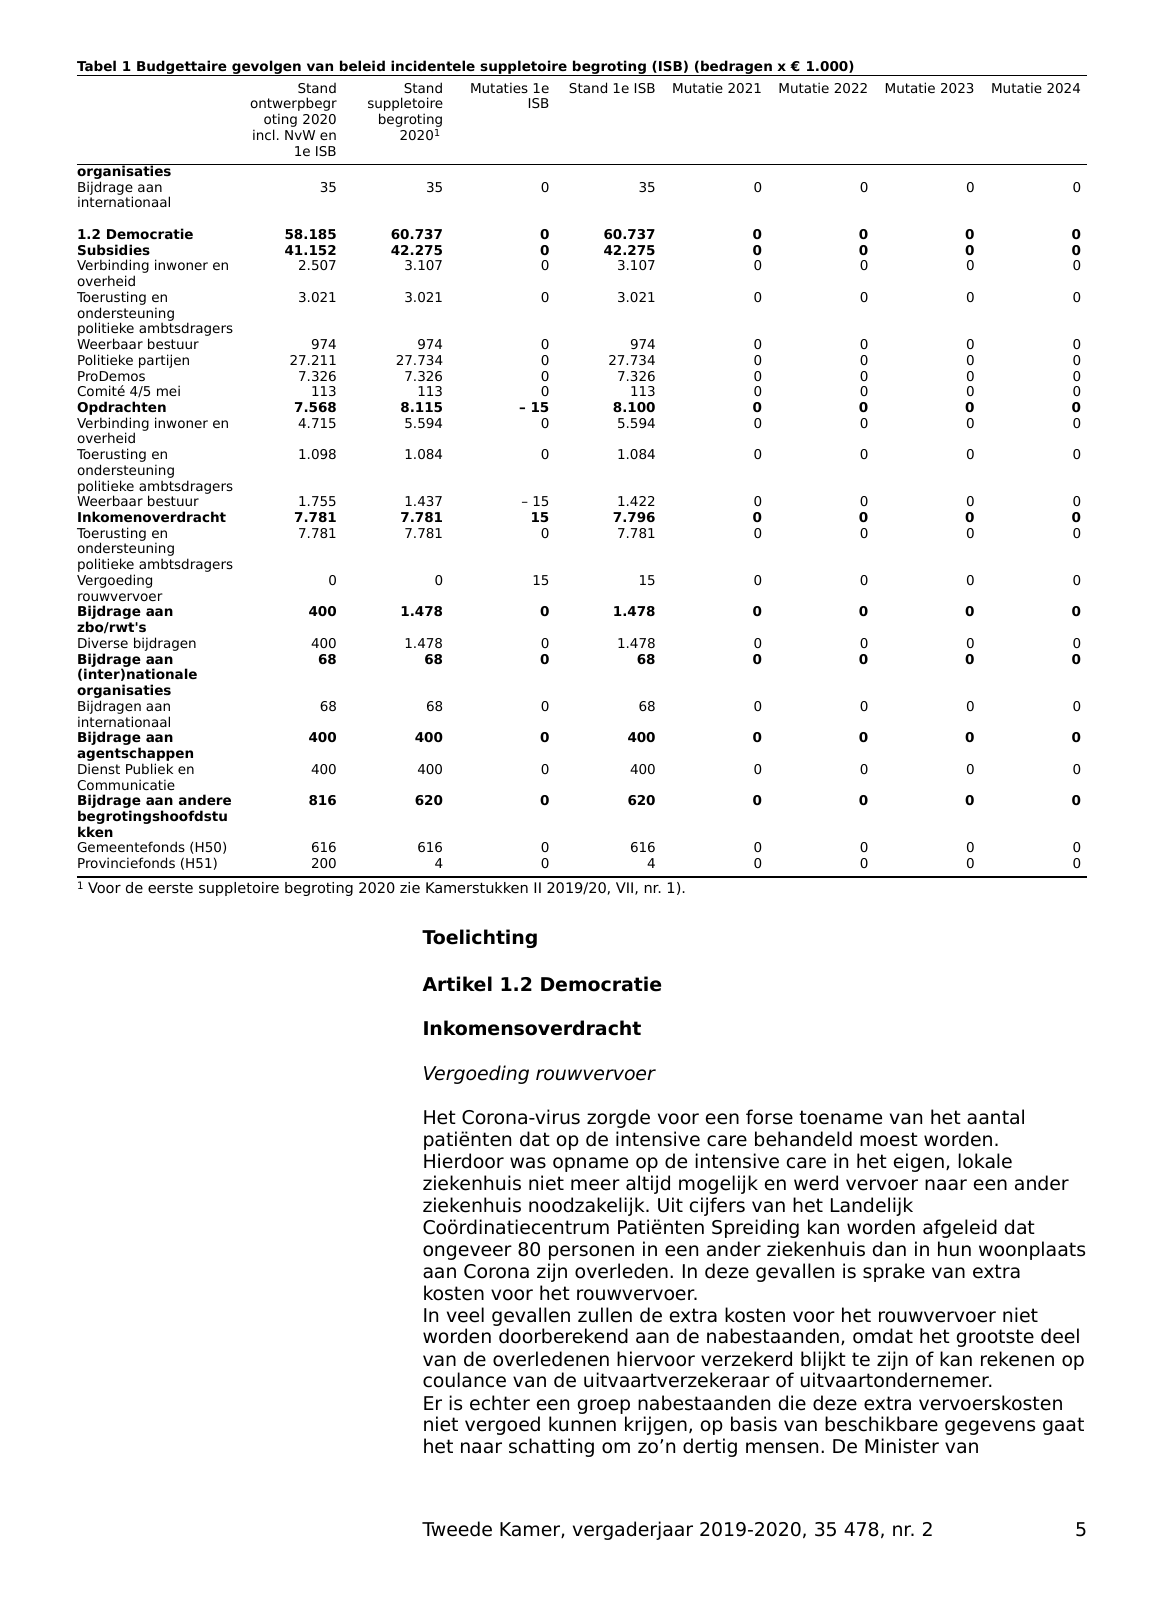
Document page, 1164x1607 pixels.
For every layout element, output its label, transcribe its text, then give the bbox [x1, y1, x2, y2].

table_cell 113 [236, 384, 342, 400]
table_cell 8.115 [343, 400, 449, 416]
table_cell 2.507 [236, 258, 342, 290]
table_cell 400 [236, 604, 342, 636]
table_cell 7.796 [555, 510, 661, 526]
table_cell 0 [768, 793, 874, 840]
subtitle Artikel 1.2 Democratie [422, 974, 1087, 996]
table_cell 0 [874, 494, 980, 510]
table_cell Bijdrage aan andere begrotingshoofdstukken [77, 793, 236, 840]
table_cell 113 [343, 384, 449, 400]
table_cell 0 [768, 699, 874, 730]
table_cell 616 [343, 840, 449, 856]
table_cell 0 [449, 651, 555, 699]
table_cell [343, 165, 449, 179]
table_cell 0 [874, 243, 980, 258]
table_cell 0 [661, 227, 768, 242]
table_cell [768, 211, 874, 227]
table_cell – 15 [449, 494, 555, 510]
table_cell 7.568 [236, 400, 342, 416]
table_cell 0 [768, 353, 874, 368]
table_cell 0 [661, 526, 768, 573]
table_cell [661, 211, 768, 227]
table_cell 0 [343, 573, 449, 604]
table_cell Bijdrage aan internationaal [77, 180, 236, 211]
table_cell [343, 211, 449, 227]
table_cell [980, 165, 1087, 179]
table_cell 0 [661, 636, 768, 651]
table_cell 0 [980, 384, 1087, 400]
table_cell 35 [236, 180, 342, 211]
table_cell 0 [874, 227, 980, 242]
table_cell 620 [343, 793, 449, 840]
table_cell 4 [555, 856, 661, 876]
table_cell 616 [236, 840, 342, 856]
table_cell Bijdrage aan zbo/rwt's [77, 604, 236, 636]
table_cell 35 [343, 180, 449, 211]
table_cell 0 [980, 793, 1087, 840]
table_cell 60.737 [343, 227, 449, 242]
table_cell Stand 1e ISB [555, 76, 661, 164]
table_cell 1.084 [343, 447, 449, 494]
table_cell 0 [661, 856, 768, 876]
table_cell 0 [874, 510, 980, 526]
table_cell 0 [874, 180, 980, 211]
table_cell Mutatie 2023 [874, 76, 980, 164]
table_cell 0 [661, 447, 768, 494]
table_cell 0 [768, 258, 874, 290]
subtitle Toelichting [422, 927, 1087, 949]
table_cell 0 [236, 573, 342, 604]
table_cell 3.107 [343, 258, 449, 290]
table_cell Verbinding inwoner en overheid [77, 416, 236, 447]
table_cell 1.098 [236, 447, 342, 494]
table_cell 0 [980, 526, 1087, 573]
table_cell 0 [874, 636, 980, 651]
table_cell 3.021 [555, 290, 661, 337]
table_cell Mutaties 1e ISB [449, 76, 555, 164]
table_cell 0 [874, 730, 980, 762]
table_cell [768, 165, 874, 179]
table_cell 0 [980, 856, 1087, 876]
table_header Tabel 1 Budgettaire gevolgen van beleid incidentele suppletoire begroting (ISB) (bedragen x € 1.000) [77, 59, 1087, 75]
table_cell 0 [768, 227, 874, 242]
table_cell 68 [555, 699, 661, 730]
table_cell Subsidies [77, 243, 236, 258]
table_cell 4 [343, 856, 449, 876]
table_cell Stand suppletoire begroting 20201 [343, 76, 449, 164]
table_cell 0 [768, 856, 874, 876]
table_cell [661, 165, 768, 179]
table_cell 15 [555, 573, 661, 604]
table_cell 27.734 [555, 353, 661, 368]
table_cell 0 [449, 636, 555, 651]
table_cell Weerbaar bestuur [77, 337, 236, 353]
table_cell 974 [555, 337, 661, 353]
table_cell 5.594 [555, 416, 661, 447]
table_cell 0 [874, 526, 980, 573]
table_cell 200 [236, 856, 342, 876]
table_cell 616 [555, 840, 661, 856]
table_cell 0 [874, 856, 980, 876]
table_cell 0 [768, 762, 874, 793]
table_cell 0 [874, 699, 980, 730]
table_cell Bijdrage aan (inter)nationale organisaties [77, 651, 236, 699]
table_cell 0 [661, 699, 768, 730]
table_cell 41.152 [236, 243, 342, 258]
table_cell 0 [661, 840, 768, 856]
table_cell 0 [449, 290, 555, 337]
table_cell 0 [980, 400, 1087, 416]
table_cell 0 [449, 384, 555, 400]
table_cell 400 [555, 730, 661, 762]
table_cell 0 [980, 510, 1087, 526]
table_cell [236, 211, 342, 227]
table_cell 4.715 [236, 416, 342, 447]
table_cell 0 [980, 368, 1087, 384]
table_cell 42.275 [343, 243, 449, 258]
table_cell 0 [768, 243, 874, 258]
table_cell 68 [555, 651, 661, 699]
table_cell 58.185 [236, 227, 342, 242]
table_cell 5.594 [343, 416, 449, 447]
table_cell Bijdragen aan internationaal [77, 699, 236, 730]
table_cell Mutatie 2021 [661, 76, 768, 164]
table_cell 400 [343, 762, 449, 793]
table_cell Politieke partijen [77, 353, 236, 368]
table_cell Toerusting en ondersteuning politieke ambtsdragers [77, 290, 236, 337]
table_cell 15 [449, 510, 555, 526]
table_cell 1 Voor de eerste suppletoire begroting 2020 zie Kamerstukken II 2019/20, VII, nr. 1). [77, 878, 1087, 897]
table_cell 3.107 [555, 258, 661, 290]
table_cell 0 [874, 447, 980, 494]
table_cell 0 [980, 573, 1087, 604]
table_cell 7.326 [555, 368, 661, 384]
table_cell 0 [768, 840, 874, 856]
table_cell 0 [768, 604, 874, 636]
table_cell 0 [874, 353, 980, 368]
table_cell Gemeentefonds (H50) [77, 840, 236, 856]
table_cell 0 [874, 762, 980, 793]
table_cell [449, 211, 555, 227]
table_cell 0 [661, 384, 768, 400]
table_cell 400 [236, 636, 342, 651]
table_cell 35 [555, 180, 661, 211]
table_cell 0 [449, 447, 555, 494]
table_cell 0 [768, 400, 874, 416]
table_cell 0 [874, 368, 980, 384]
table_cell 0 [449, 180, 555, 211]
table_cell Vergoeding rouwvervoer [77, 573, 236, 604]
table_cell 3.021 [236, 290, 342, 337]
table_cell organisaties [77, 165, 236, 179]
table_cell [874, 165, 980, 179]
table_cell 0 [661, 258, 768, 290]
table_cell 0 [874, 337, 980, 353]
table_cell 0 [661, 730, 768, 762]
table_cell Inkomenoverdracht [77, 510, 236, 526]
table_cell 0 [980, 651, 1087, 699]
table_cell 0 [661, 337, 768, 353]
table_cell 0 [661, 494, 768, 510]
table_cell 0 [768, 290, 874, 337]
table_cell 68 [343, 651, 449, 699]
table_cell Opdrachten [77, 400, 236, 416]
table_cell 1.422 [555, 494, 661, 510]
table_cell 0 [874, 840, 980, 856]
table_cell 0 [874, 793, 980, 840]
text Het Corona-virus zorgde voor een forse toename van het aantal patiënten dat op de intensive care behandeld moest worden. Hierdoor was opname op de intensive care in het eigen, lokale ziekenhuis niet meer altijd mogelijk en werd vervoer naar een ander ziekenhuis noodzakelijk. Uit cijfers van het Landelijk Coördinatiecentrum Patiënten Spreiding kan worden afgeleid dat ongeveer 80 personen in een ander ziekenhuis dan in hun woonplaats aan Corona zijn overleden. In deze gevallen is sprake van extra kosten voor het rouwvervoer. [422, 1107, 1087, 1304]
table_cell [555, 211, 661, 227]
table_cell 68 [343, 699, 449, 730]
text Er is echter een groep nabestaanden die deze extra vervoerskosten niet vergoed kunnen krijgen, op basis van beschikbare gegevens gaat het naar schatting om zo’n dertig mensen. De Minister van [422, 1392, 1087, 1458]
table_cell 0 [661, 651, 768, 699]
table_cell 0 [980, 494, 1087, 510]
table_cell 0 [980, 243, 1087, 258]
table_cell 1.478 [343, 604, 449, 636]
table_cell 0 [449, 604, 555, 636]
table_cell 974 [343, 337, 449, 353]
table_cell 1.084 [555, 447, 661, 494]
table_cell [449, 165, 555, 179]
table_cell 0 [874, 400, 980, 416]
table_cell 27.211 [236, 353, 342, 368]
table_cell 0 [980, 636, 1087, 651]
table_cell 0 [980, 699, 1087, 730]
table_cell 0 [980, 604, 1087, 636]
table_cell 113 [555, 384, 661, 400]
table_cell Verbinding inwoner en overheid [77, 258, 236, 290]
table_cell 0 [874, 651, 980, 699]
table_cell 0 [980, 337, 1087, 353]
table_cell 0 [768, 180, 874, 211]
table_cell 0 [768, 447, 874, 494]
subtitle Vergoeding rouwvervoer [422, 1062, 1087, 1084]
table_cell 0 [449, 762, 555, 793]
table_cell 0 [768, 384, 874, 400]
table_cell Stand ontwerpbegroting 2020 incl. NvW en 1e ISB [236, 76, 342, 164]
table_cell 0 [449, 416, 555, 447]
table_cell 0 [980, 258, 1087, 290]
table_cell Toerusting en ondersteuning politieke ambtsdragers [77, 447, 236, 494]
table_cell 1.2 Democratie [77, 227, 236, 242]
table_cell 0 [449, 368, 555, 384]
table_cell 0 [874, 384, 980, 400]
table_cell 0 [874, 604, 980, 636]
table_cell 7.781 [343, 510, 449, 526]
table_cell ProDemos [77, 368, 236, 384]
table_cell 0 [980, 227, 1087, 242]
table_cell 0 [449, 699, 555, 730]
table_cell 15 [449, 573, 555, 604]
table_cell Provinciefonds (H51) [77, 856, 236, 876]
table_cell Diverse bijdragen [77, 636, 236, 651]
table_cell 1.478 [555, 604, 661, 636]
table_cell 0 [980, 353, 1087, 368]
table_cell 0 [661, 416, 768, 447]
table_cell 0 [449, 526, 555, 573]
table_cell 0 [874, 258, 980, 290]
table_cell 0 [449, 353, 555, 368]
table_cell 1.478 [555, 636, 661, 651]
table_cell 0 [980, 762, 1087, 793]
table_cell 0 [449, 243, 555, 258]
table_cell [236, 165, 342, 179]
table_cell 7.326 [236, 368, 342, 384]
table_cell 0 [874, 416, 980, 447]
table_cell Mutatie 2022 [768, 76, 874, 164]
table_cell 7.781 [236, 510, 342, 526]
table_cell Comité 4/5 mei [77, 384, 236, 400]
table_cell 0 [449, 793, 555, 840]
table_cell 0 [449, 258, 555, 290]
table_cell Mutatie 2024 [980, 76, 1087, 164]
table_cell – 15 [449, 400, 555, 416]
table_cell 0 [449, 730, 555, 762]
table_cell 1.437 [343, 494, 449, 510]
table_cell 0 [980, 447, 1087, 494]
table_cell 816 [236, 793, 342, 840]
table_cell [77, 211, 236, 227]
table_cell 7.781 [343, 526, 449, 573]
table_cell 0 [768, 526, 874, 573]
table_cell 620 [555, 793, 661, 840]
table_cell 0 [661, 400, 768, 416]
table_cell 0 [980, 730, 1087, 762]
table_cell 60.737 [555, 227, 661, 242]
table_cell 0 [661, 290, 768, 337]
table_cell 0 [661, 604, 768, 636]
table_cell 0 [980, 180, 1087, 211]
table_cell 0 [768, 368, 874, 384]
table_cell 0 [768, 636, 874, 651]
table_cell 3.021 [343, 290, 449, 337]
table_cell 400 [343, 730, 449, 762]
table_cell 0 [768, 573, 874, 604]
table_cell 0 [661, 368, 768, 384]
table_cell [555, 165, 661, 179]
table_cell 0 [768, 337, 874, 353]
table_cell 0 [661, 180, 768, 211]
table_cell 0 [980, 290, 1087, 337]
table_cell [77, 76, 236, 164]
table_cell 7.326 [343, 368, 449, 384]
table_cell 0 [980, 416, 1087, 447]
table_cell 7.781 [236, 526, 342, 573]
table_cell 27.734 [343, 353, 449, 368]
table_cell [980, 211, 1087, 227]
table_cell 0 [661, 243, 768, 258]
table_cell 400 [555, 762, 661, 793]
table_cell 0 [768, 651, 874, 699]
table_cell 0 [449, 840, 555, 856]
table_cell 0 [449, 856, 555, 876]
table_cell 8.100 [555, 400, 661, 416]
table_cell 0 [874, 290, 980, 337]
subtitle Inkomensoverdracht [422, 1018, 1087, 1040]
table_cell Dienst Publiek en Communicatie [77, 762, 236, 793]
table_cell 0 [661, 353, 768, 368]
table_cell 1.755 [236, 494, 342, 510]
table_cell [874, 211, 980, 227]
table_cell 0 [449, 337, 555, 353]
table_cell 68 [236, 699, 342, 730]
table_cell Bijdrage aan agentschappen [77, 730, 236, 762]
table_cell Weerbaar bestuur [77, 494, 236, 510]
text In veel gevallen zullen de extra kosten voor het rouwvervoer niet worden doorberekend aan de nabestaanden, omdat het grootste deel van de overledenen hiervoor verzekerd blijkt te zijn of kan rekenen op coulance van de uitvaartverzekeraar of uitvaartondernemer. [422, 1304, 1087, 1392]
table_cell 68 [236, 651, 342, 699]
table_cell 974 [236, 337, 342, 353]
table_cell 1.478 [343, 636, 449, 651]
table_cell 400 [236, 730, 342, 762]
table_cell 42.275 [555, 243, 661, 258]
table_cell 400 [236, 762, 342, 793]
table_cell Toerusting en ondersteuning politieke ambtsdragers [77, 526, 236, 573]
table_cell 0 [768, 730, 874, 762]
table_cell 0 [768, 510, 874, 526]
table_cell 0 [874, 573, 980, 604]
table_cell 0 [980, 840, 1087, 856]
table_cell 0 [768, 494, 874, 510]
table_cell 0 [661, 793, 768, 840]
table_cell 0 [449, 227, 555, 242]
table_cell 7.781 [555, 526, 661, 573]
table_cell 0 [661, 510, 768, 526]
table_cell 0 [661, 762, 768, 793]
table_cell 0 [768, 416, 874, 447]
table_cell 0 [661, 573, 768, 604]
